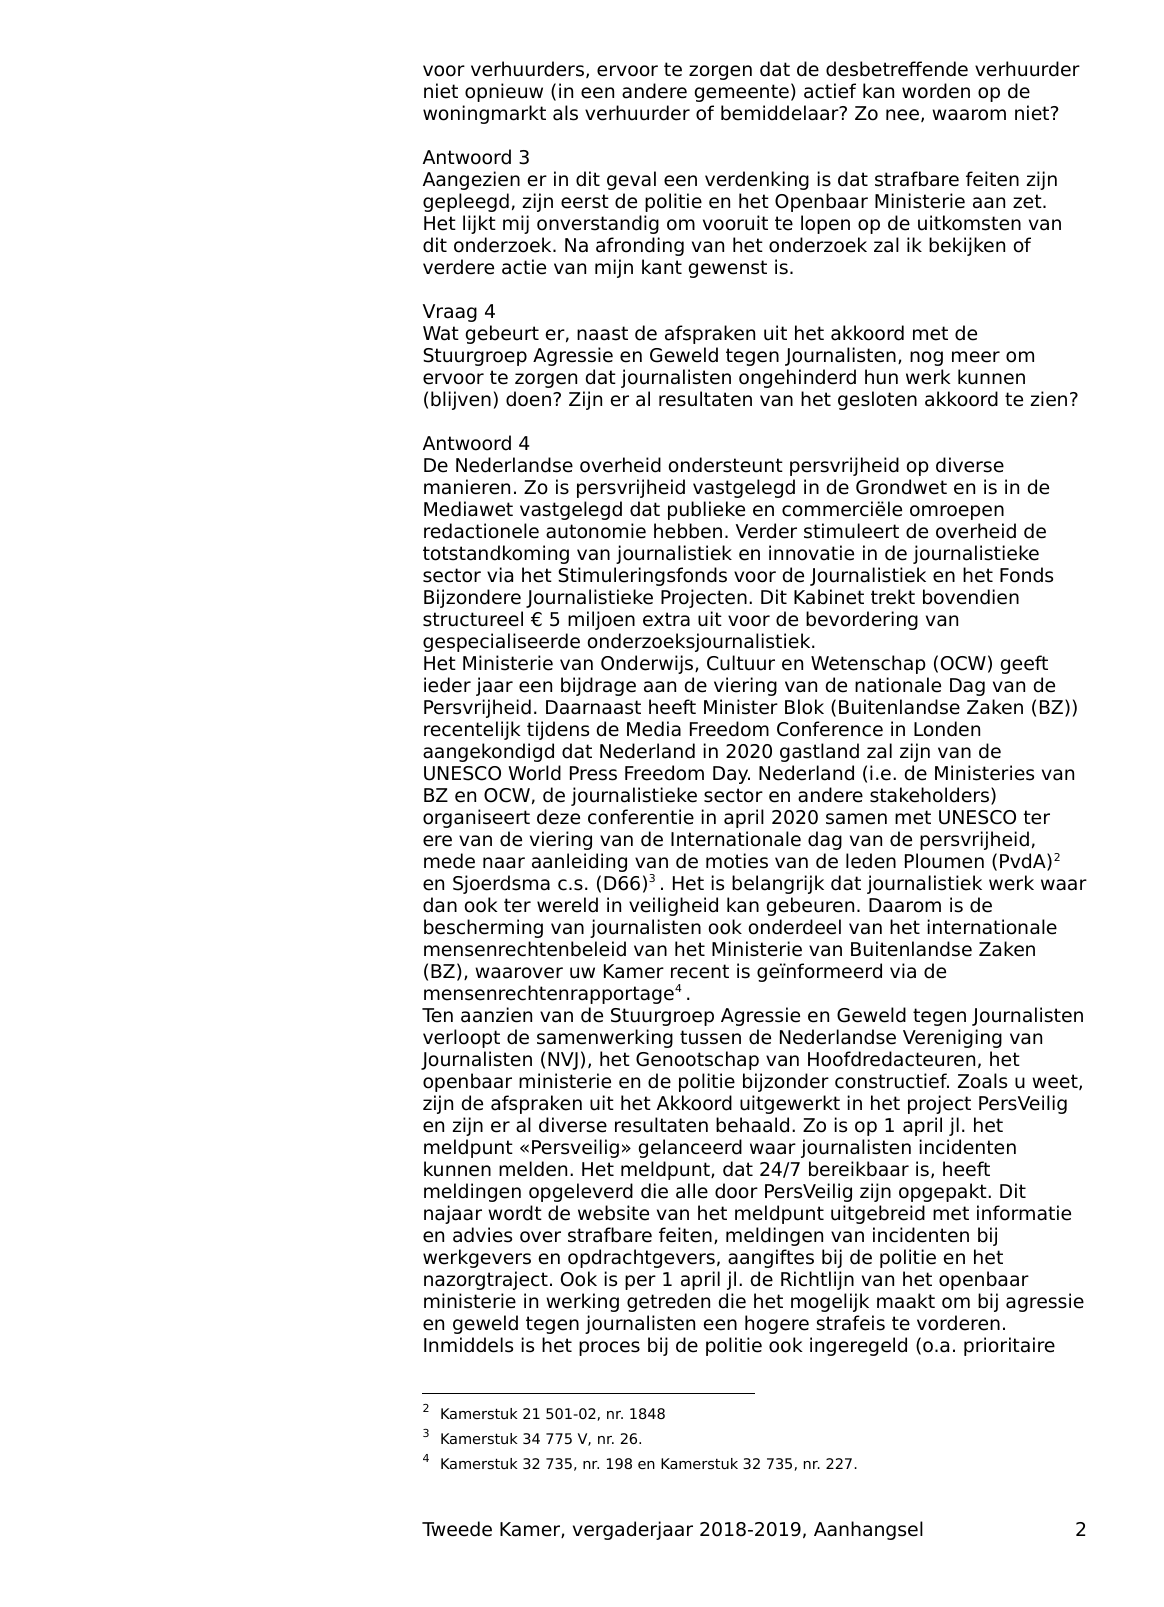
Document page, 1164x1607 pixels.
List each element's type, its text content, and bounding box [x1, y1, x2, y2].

text Wat gebeurt er, naast de afspraken uit het akkoord met de Stuurgroep Agressie en Geweld tegen Journalisten, nog meer om ervoor te zorgen dat journalisten ongehinderd hun werk kunnen (blijven) doen? Zijn er al resultaten van het gesloten akkoord te zien? [422, 323, 1087, 411]
text Kamerstuk 21 501-02, nr. 1848 [422, 1402, 1087, 1424]
text Antwoord 4 [422, 433, 1087, 455]
text De Nederlandse overheid ondersteunt persvrijheid op diverse manieren. Zo is persvrijheid vastgelegd in de Grondwet en is in de Mediawet vastgelegd dat publieke en commerciële omroepen redactionele autonomie hebben. Verder stimuleert de overheid de totstandkoming van journalistiek en innovatie in de journalistieke sector via het Stimuleringsfonds voor de Journalistiek en het Fonds Bijzondere Journalistieke Projecten. Dit Kabinet trekt bovendien structureel € 5 miljoen extra uit voor de bevordering van gespecialiseerde onderzoeksjournalistiek. [422, 455, 1087, 653]
text Aangezien er in dit geval een verdenking is dat strafbare feiten zijn gepleegd, zijn eerst de politie en het Openbaar Ministerie aan zet. Het lijkt mij onverstandig om vooruit te lopen op de uitkomsten van dit onderzoek. Na afronding van het onderzoek zal ik bekijken of verdere actie van mijn kant gewenst is. [422, 169, 1087, 279]
text Ten aanzien van de Stuurgroep Agressie en Geweld tegen Journalisten verloopt de samenwerking tussen de Nederlandse Vereniging van Journalisten (NVJ), het Genootschap van Hoofdredacteuren, het openbaar ministerie en de politie bijzonder constructief. Zoals u weet, zijn de afspraken uit het Akkoord uitgewerkt in het project PersVeilig en zijn er al diverse resultaten behaald. Zo is op 1 april jl. het meldpunt «Persveilig» gelanceerd waar journalisten incidenten kunnen melden. Het meldpunt, dat 24/7 bereikbaar is, heeft meldingen opgeleverd die alle door PersVeilig zijn opgepakt. Dit najaar wordt de website van het meldpunt uitgebreid met informatie en advies over strafbare feiten, meldingen van incidenten bij werkgevers en opdrachtgevers, aangiftes bij de politie en het nazorgtraject. Ook is per 1 april jl. de Richtlijn van het openbaar ministerie in werking getreden die het mogelijk maakt om bij agressie en geweld tegen journalisten een hogere strafeis te vorderen. Inmiddels is het proces bij de politie ook ingeregeld (o.a. prioritaire [422, 1005, 1087, 1356]
text Antwoord 3 [422, 147, 1087, 169]
text Vraag 4 [422, 301, 1087, 323]
text Het Ministerie van Onderwijs, Cultuur en Wetenschap (OCW) geeft ieder jaar een bijdrage aan de viering van de nationale Dag van de Persvrijheid. Daarnaast heeft Minister Blok (Buitenlandse Zaken (BZ)) recentelijk tijdens de Media Freedom Conference in Londen aangekondigd dat Nederland in 2020 gastland zal zijn van de UNESCO World Press Freedom Day. Nederland (i.e. de Ministeries van BZ en OCW, de journalistieke sector en andere stakeholders) organiseert deze conferentie in april 2020 samen met UNESCO ter ere van de viering van de Internationale dag van de persvrijheid, mede naar aanleiding van de moties van de leden Ploumen (PvdA) en Sjoerdsma c.s. (D66). Het is belangrijk dat journalistiek werk waar dan ook ter wereld in veiligheid kan gebeuren. Daarom is de bescherming van journalisten ook onderdeel van het internationale mensenrechtenbeleid van het Ministerie van Buitenlandse Zaken (BZ), waarover uw Kamer recent is geïnformeerd via de mensenrechtenrapportage. [422, 653, 1087, 1005]
text Kamerstuk 34 775 V, nr. 26. [422, 1427, 1087, 1449]
text Kamerstuk 32 735, nr. 198 en Kamerstuk 32 735, nr. 227. [422, 1452, 1087, 1474]
text voor verhuurders, ervoor te zorgen dat de desbetreffende verhuurder niet opnieuw (in een andere gemeente) actief kan worden op de woningmarkt als verhuurder of bemiddelaar? Zo nee, waarom niet? [422, 59, 1087, 125]
